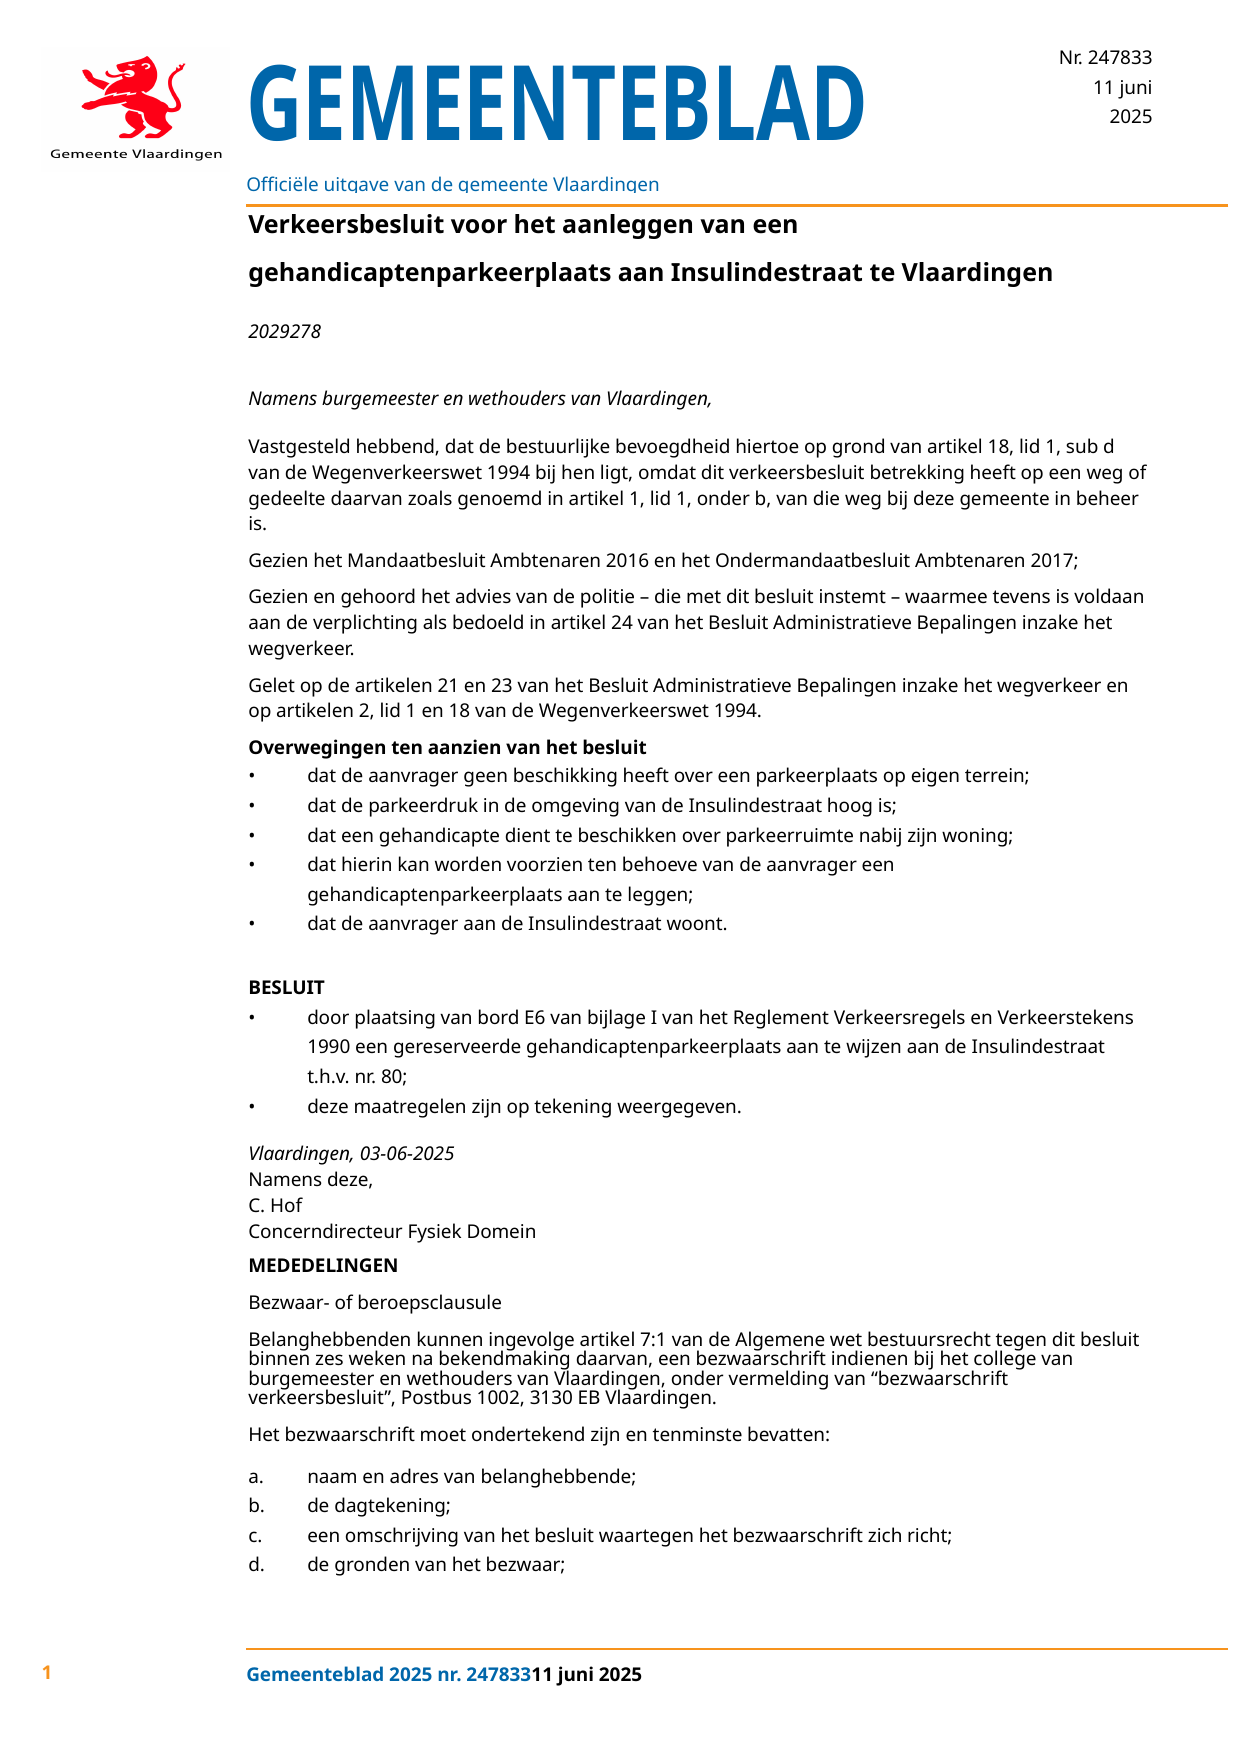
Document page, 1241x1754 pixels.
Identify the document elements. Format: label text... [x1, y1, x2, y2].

list een omschrijving van het besluit waartegen het bezwaarschrift zich richt; [248, 1522, 1152, 1548]
text Namens burgemeester en wethouders van Vlaardingen, [248, 386, 1152, 411]
text Het bezwaarschrift moet ondertekend zijn en tenminste bevatten: [248, 1426, 1152, 1445]
picture [41, 47, 231, 172]
list deze maatregelen zijn op tekening weergegeven. [248, 1093, 1152, 1118]
text Overwegingen ten aanzien van het besluit [248, 734, 1152, 760]
list de dagtekening; [248, 1492, 1152, 1518]
list dat de aanvrager geen beschikking heeft over een parkeerplaats op eigen terrein; [248, 763, 1152, 788]
list dat de parkeerdruk in de omgeving van de Insulindestraat hoog is; [248, 792, 1152, 818]
list dat de aanvrager aan de Insulindestraat woont. [248, 911, 1152, 936]
text Concerndirecteur Fysiek Domein [248, 1218, 1152, 1243]
text C. Hof [248, 1192, 1152, 1218]
text Vastgesteld hebbend, dat de bestuurlijke bevoegdheid hiertoe op grond van artikel 18, lid 1, sub d van de Wegenverkeerswet 1994 bij hen ligt, omdat dit verkeersbesluit betrekking heeft op een weg of gedeelte daarvan zoals genoemd in artikel 1, lid 1, onder b, van die weg bij deze gemeente in beheer is. [248, 433, 1152, 536]
text 2029278 [248, 318, 1152, 344]
text Vlaardingen, 03-06-2025 [248, 1141, 1152, 1166]
list de gronden van het bezwaar; [248, 1552, 1152, 1577]
text Gelet op de artikelen 21 en 23 van het Besluit Administratieve Bepalingen inzake het wegverkeer en op artikelen 2, lid 1 en 18 van de Wegenverkeerswet 1994. [248, 672, 1152, 723]
list dat een gehandicapte dient te beschikken over parkeerruimte nabij zijn woning; [248, 822, 1152, 847]
text Namens deze, [248, 1166, 1152, 1192]
list door plaatsing van bord E6 van bijlage I van het Reglement Verkeersregels en Verkeerstekens 1990 een gereserveerde gehandicaptenparkeerplaats aan te wijzen aan de Insulindestraat t.h.v. nr. 80; [248, 1004, 1152, 1089]
text Belanghebbenden kunnen ingevolge artikel 7:1 van de Algemene wet bestuursrecht tegen dit besluit binnen zes weken na bekendmaking daarvan, een bezwaarschrift indienen bij het college van burgemeester en wethouders van Vlaardingen, onder vermelding van “bezwaarschrift verkeersbesluit”, Postbus 1002, 3130 EB Vlaardingen. [248, 1331, 1152, 1408]
text MEDEDELINGEN [248, 1257, 1152, 1276]
text BESLUIT [248, 974, 1152, 1000]
text Verkeersbesluit voor het aanleggen van een gehandicaptenparkeerplaats aan Insulindestraat te Vlaardingen [248, 207, 1152, 288]
list dat hierin kan worden voorzien ten behoeve van de aanvrager een gehandicaptenparkeerplaats aan te leggen; [248, 851, 1152, 907]
text Bezwaar- of beroepsclausule [248, 1294, 1152, 1313]
text Gezien en gehoord het advies van de politie – die met dit besluit instemt – waarmee tevens is voldaan aan de verplichting als bedoeld in artikel 24 van het Besluit Administratieve Bepalingen inzake het wegverkeer. [248, 584, 1152, 661]
text Gezien het Mandaatbesluit Ambtenaren 2016 en het Ondermandaatbesluit Ambtenaren 2017; [248, 547, 1152, 573]
list naam en adres van belanghebbende; [248, 1463, 1152, 1489]
